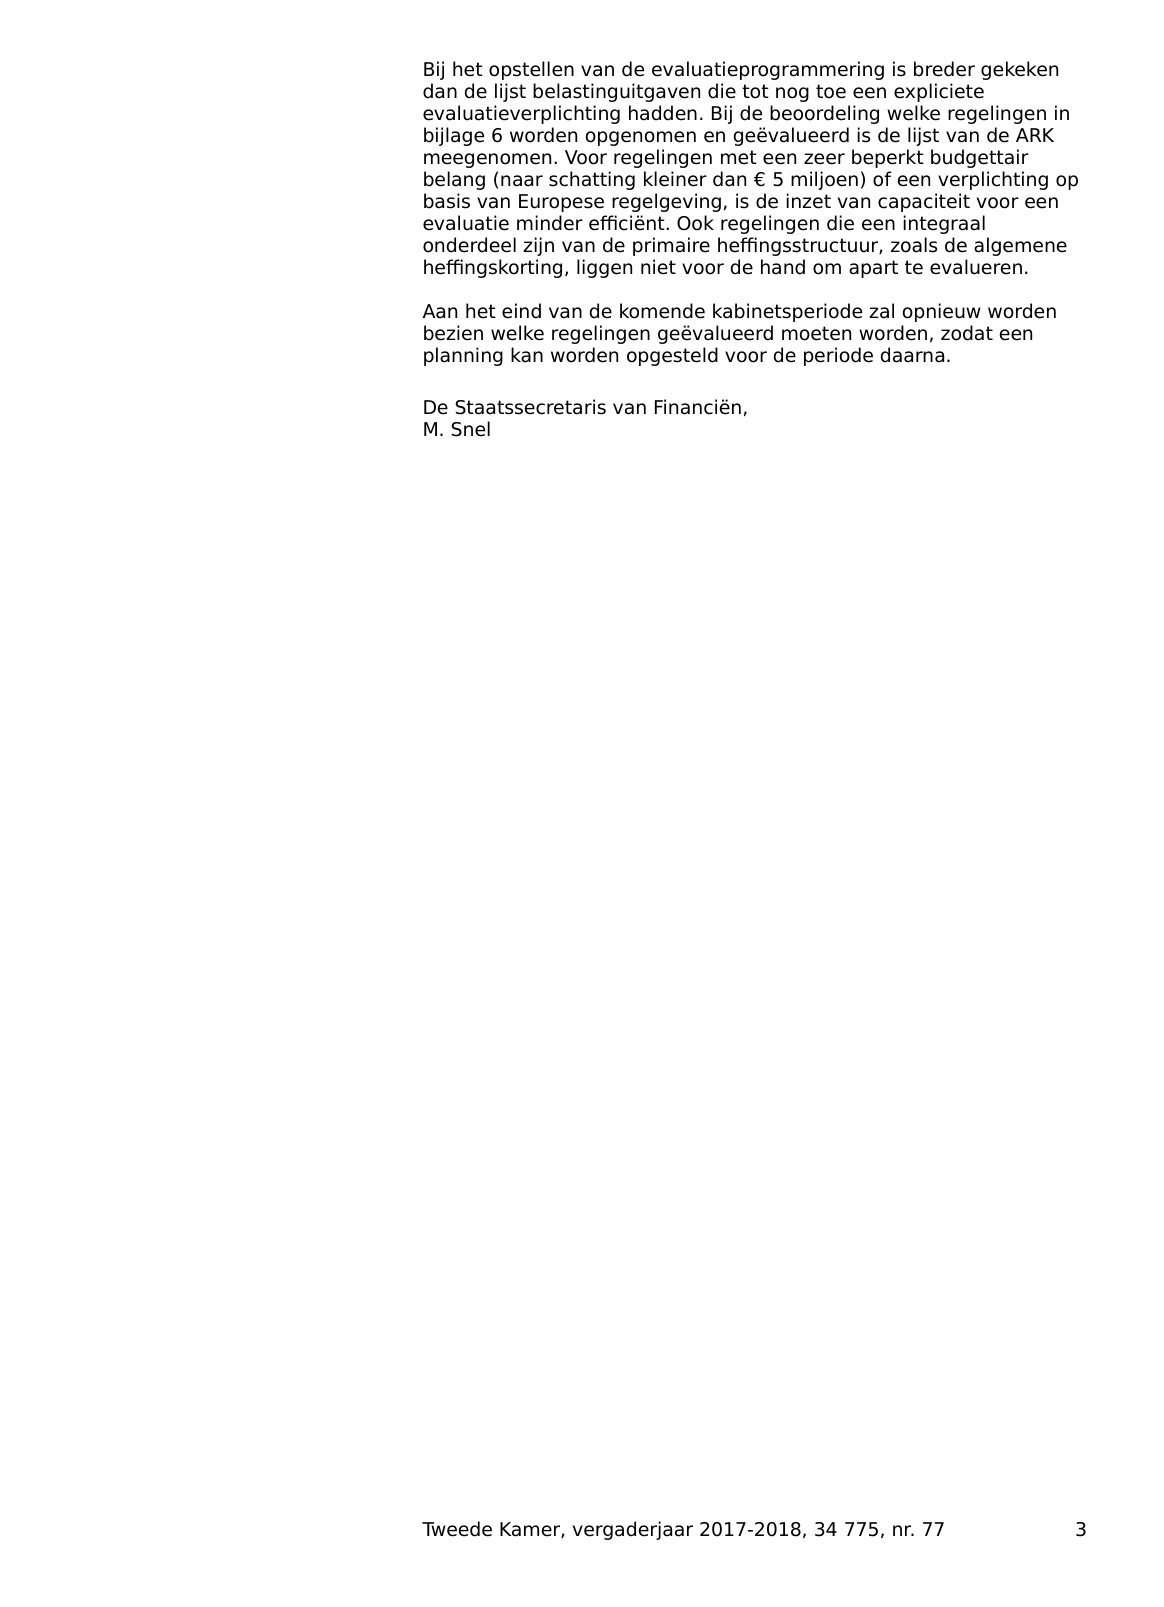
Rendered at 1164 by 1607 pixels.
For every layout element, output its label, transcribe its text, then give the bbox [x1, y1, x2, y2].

text De Staatssecretaris van Financiën, M. Snel [422, 397, 1087, 441]
text Aan het eind van de komende kabinetsperiode zal opnieuw worden bezien welke regelingen geëvalueerd moeten worden, zodat een planning kan worden opgesteld voor de periode daarna. [422, 301, 1087, 367]
text Bij het opstellen van de evaluatieprogrammering is breder gekeken dan de lijst belastinguitgaven die tot nog toe een expliciete evaluatieverplichting hadden. Bij de beoordeling welke regelingen in bijlage 6 worden opgenomen en geëvalueerd is de lijst van de ARK meegenomen. Voor regelingen met een zeer beperkt budgettair belang (naar schatting kleiner dan € 5 miljoen) of een verplichting op basis van Europese regelgeving, is de inzet van capaciteit voor een evaluatie minder efficiënt. Ook regelingen die een integraal onderdeel zijn van de primaire heffingsstructuur, zoals de algemene heffingskorting, liggen niet voor de hand om apart te evalueren. [422, 59, 1087, 279]
